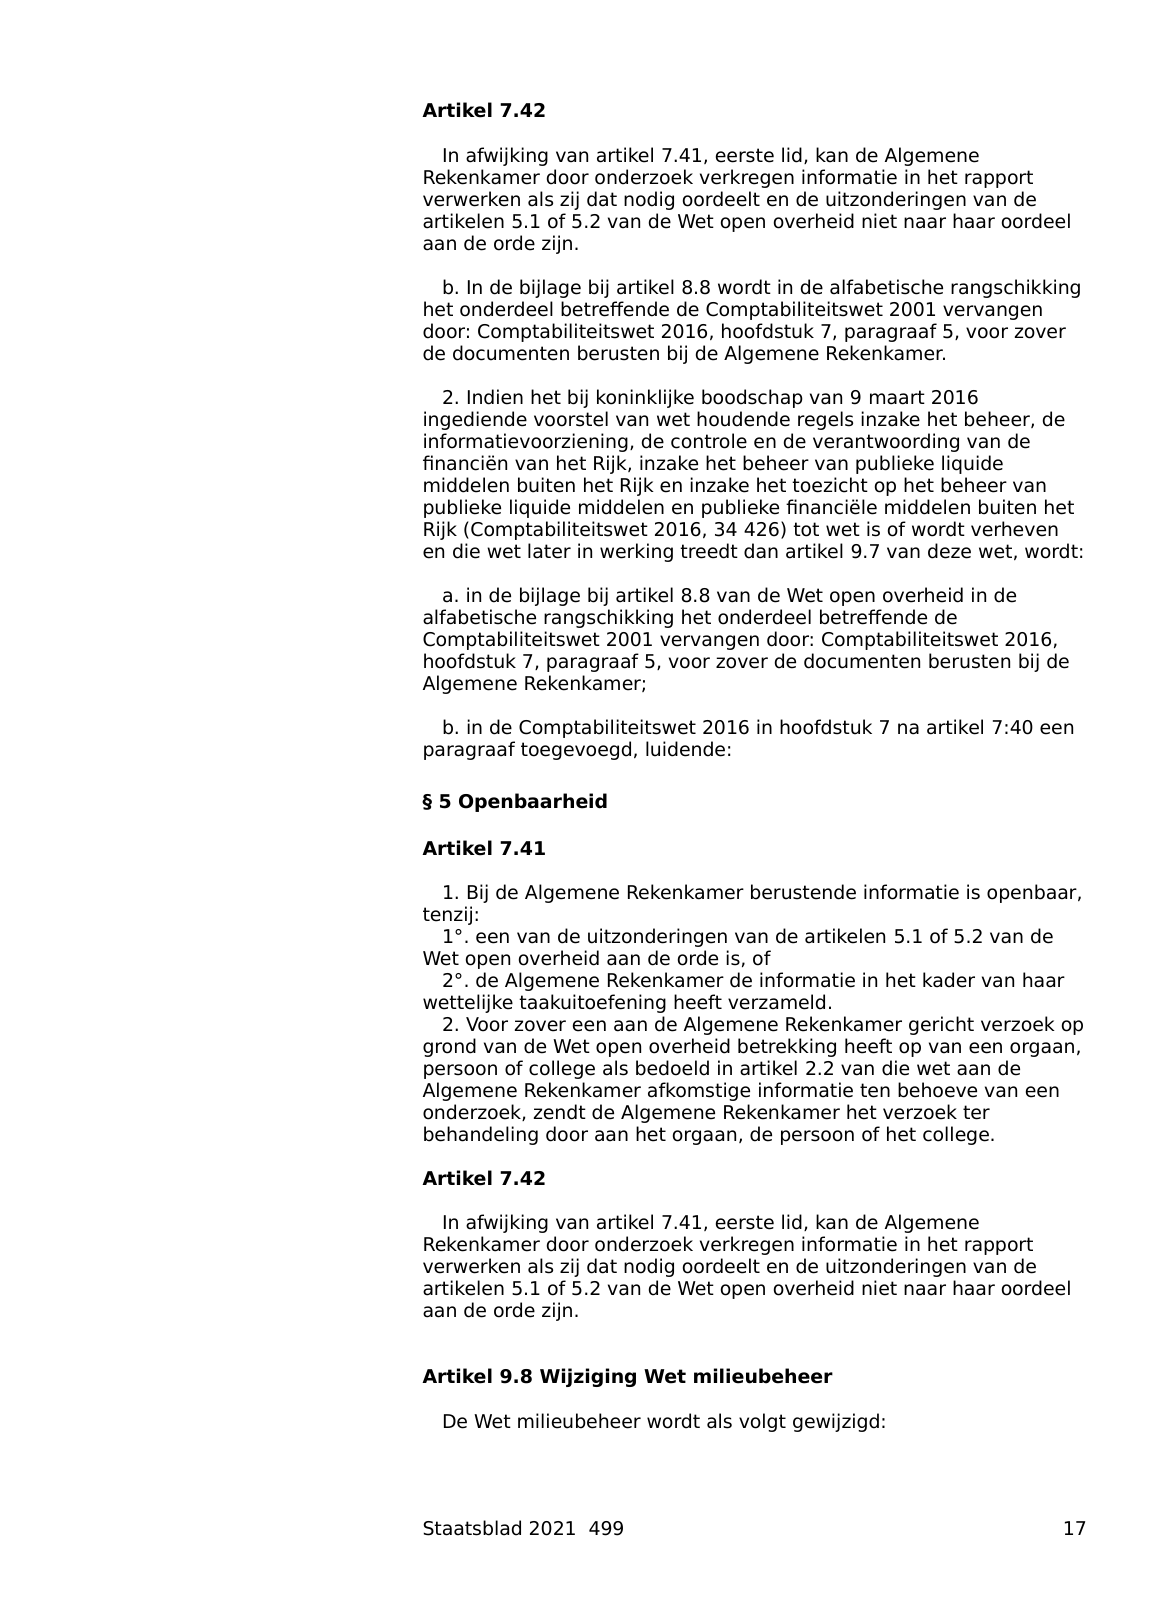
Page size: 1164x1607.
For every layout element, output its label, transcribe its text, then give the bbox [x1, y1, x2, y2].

text 2. Voor zover een aan de Algemene Rekenkamer gericht verzoek op grond van de Wet open overheid betrekking heeft op van een orgaan, persoon of college als bedoeld in artikel 2.2 van die wet aan de Algemene Rekenkamer afkomstige informatie ten behoeve van een onderzoek, zendt de Algemene Rekenkamer het verzoek ter behandeling door aan het orgaan, de persoon of het college. [422, 1014, 1087, 1146]
text In afwijking van artikel 7.41, eerste lid, kan de Algemene Rekenkamer door onderzoek verkregen informatie in het rapport verwerken als zij dat nodig oordeelt en de uitzonderingen van de artikelen 5.1 of 5.2 van de Wet open overheid niet naar haar oordeel aan de orde zijn. [422, 1212, 1087, 1322]
subtitle Artikel 7.41 [422, 838, 1087, 860]
text 1°. een van de uitzonderingen van de artikelen 5.1 of 5.2 van de Wet open overheid aan de orde is, of [422, 926, 1087, 970]
subtitle § 5 Openbaarheid [422, 791, 1087, 813]
text 1. Bij de Algemene Rekenkamer berustende informatie is openbaar, tenzij: [422, 882, 1087, 926]
text In afwijking van artikel 7.41, eerste lid, kan de Algemene Rekenkamer door onderzoek verkregen informatie in het rapport verwerken als zij dat nodig oordeelt en de uitzonderingen van de artikelen 5.1 of 5.2 van de Wet open overheid niet naar haar oordeel aan de orde zijn. [422, 144, 1087, 254]
text 2°. de Algemene Rekenkamer de informatie in het kader van haar wettelijke taakuitoefening heeft verzameld. [422, 970, 1087, 1014]
text a. in de bijlage bij artikel 8.8 van de Wet open overheid in de alfabetische rangschikking het onderdeel betreffende de Comptabiliteitswet 2001 vervangen door: Comptabiliteitswet 2016, hoofdstuk 7, paragraaf 5, voor zover de documenten berusten bij de Algemene Rekenkamer; [422, 585, 1087, 695]
subtitle Artikel 9.8 Wijziging Wet milieubeheer [422, 1366, 1087, 1388]
text b. In de bijlage bij artikel 8.8 wordt in de alfabetische rangschikking het onderdeel betreffende de Comptabiliteitswet 2001 vervangen door: Comptabiliteitswet 2016, hoofdstuk 7, paragraaf 5, voor zover de documenten berusten bij de Algemene Rekenkamer. [422, 277, 1087, 364]
text De Wet milieubeheer wordt als volgt gewijzigd: [422, 1411, 1087, 1432]
subtitle Artikel 7.42 [422, 100, 1087, 122]
text b. in de Comptabiliteitswet 2016 in hoofdstuk 7 na artikel 7:40 een paragraaf toegevoegd, luidende: [422, 717, 1087, 761]
text 2. Indien het bij koninklijke boodschap van 9 maart 2016 ingediende voorstel van wet houdende regels inzake het beheer, de informatievoorziening, de controle en de verantwoording van de financiën van het Rijk, inzake het beheer van publieke liquide middelen buiten het Rijk en inzake het toezicht op het beheer van publieke liquide middelen en publieke financiële middelen buiten het Rijk (Comptabiliteitswet 2016, 34 426) tot wet is of wordt verheven en die wet later in werking treedt dan artikel 9.7 van deze wet, wordt: [422, 387, 1087, 563]
subtitle Artikel 7.42 [422, 1168, 1087, 1190]
